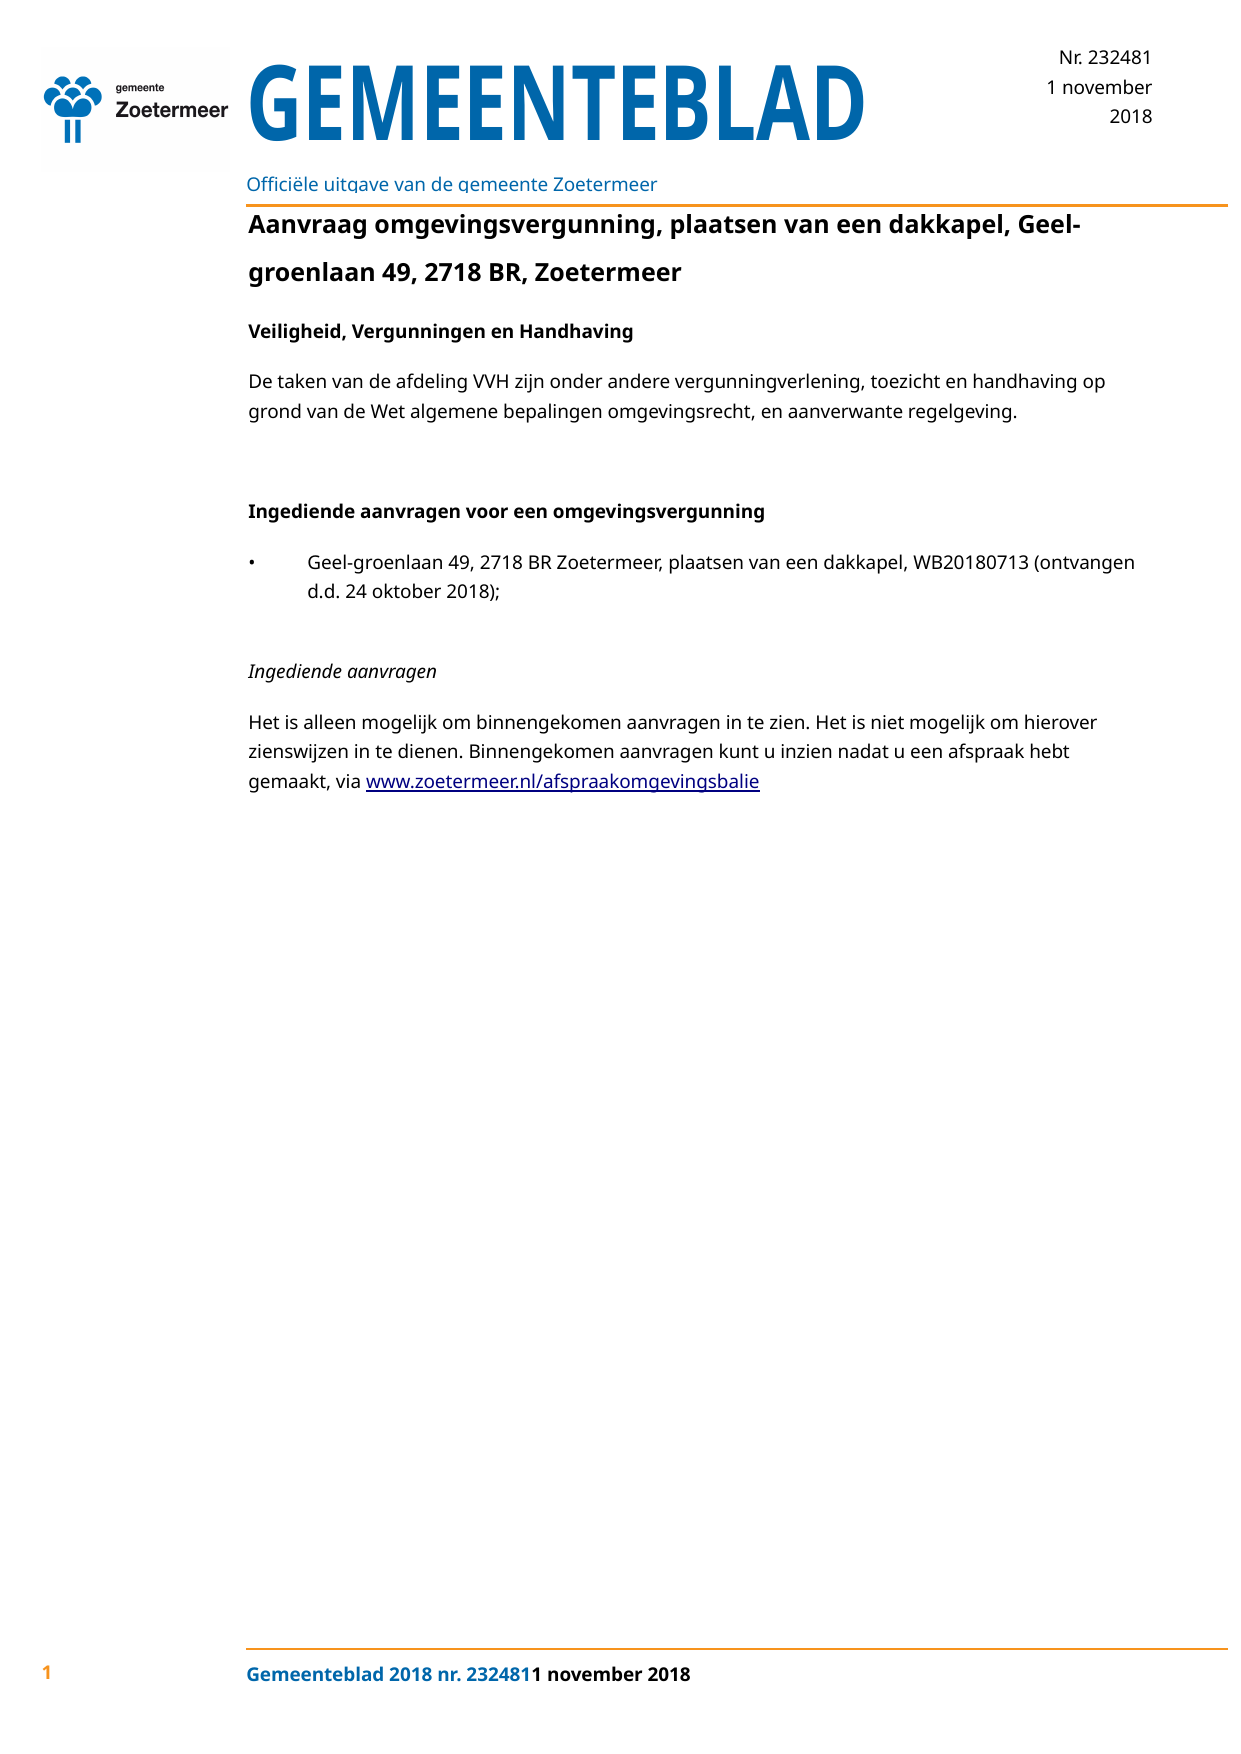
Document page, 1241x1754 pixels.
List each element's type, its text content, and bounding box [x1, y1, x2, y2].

picture [41, 47, 231, 172]
text De taken van de afdeling VVH zijn onder andere vergunningverlening, toezicht en handhaving op grond van de Wet algemene bepalingen omgevingsrecht, en aanverwante regelgeving. [248, 368, 1152, 424]
text Het is alleen mogelijk om binnengekomen aanvragen in te zien. Het is niet mogelijk om hierover zienswijzen in te dienen. Binnengekomen aanvragen kunt u inzien nadat u een afspraak hebt gemaakt, via www.zoetermeer.nl/afspraakomgevingsbalie [248, 709, 1152, 794]
text Ingediende aanvragen voor een omgevingsvergunning [248, 499, 1152, 524]
text Aanvraag omgevingsvergunning, plaatsen van een dakkapel, Geel-groenlaan 49, 2718 BR, Zoetermeer [248, 207, 1152, 288]
list Geel-groenlaan 49, 2718 BR Zoetermeer, plaatsen van een dakkapel, WB20180713 (ontvangen d.d. 24 oktober 2018); [248, 549, 1152, 604]
text Veiligheid, Vergunningen en Handhaving [248, 318, 1152, 344]
text Ingediende aanvragen [248, 659, 1152, 684]
